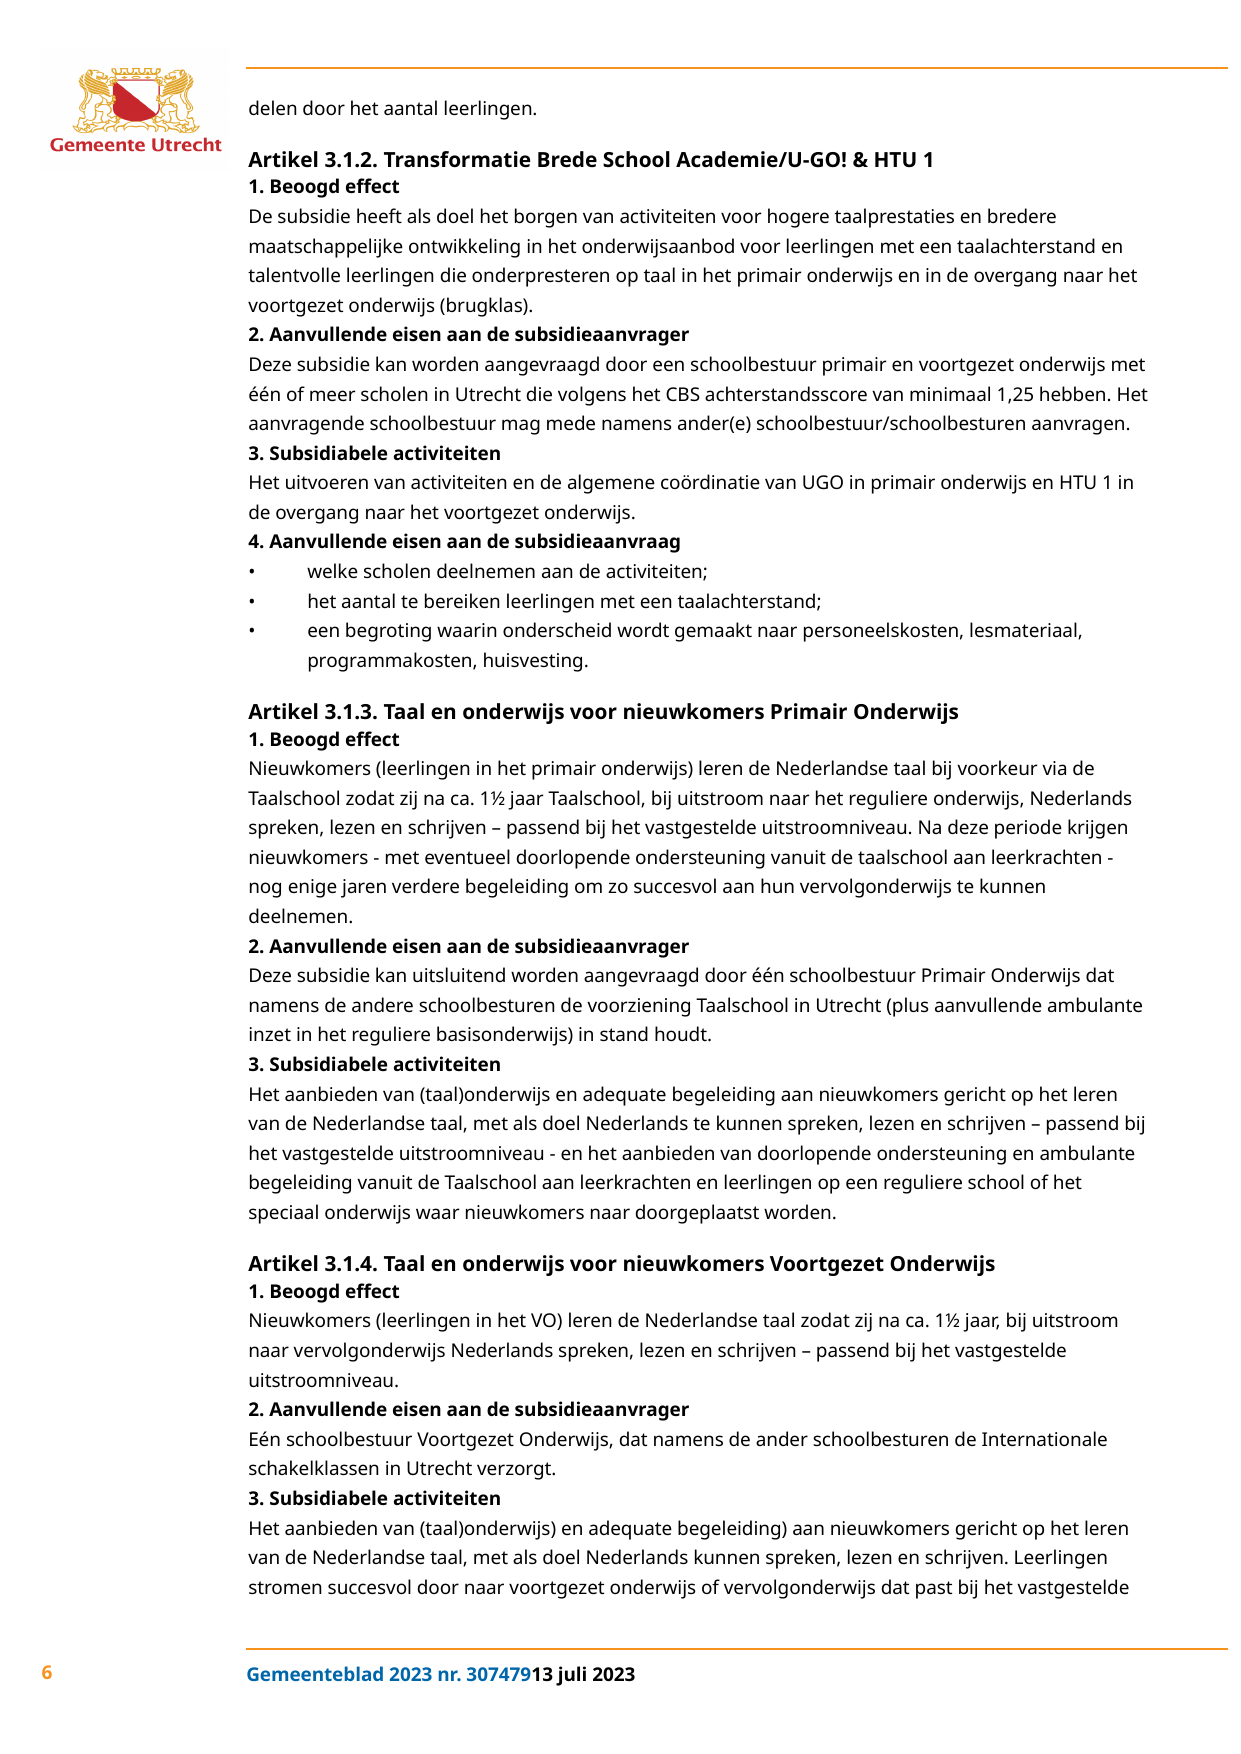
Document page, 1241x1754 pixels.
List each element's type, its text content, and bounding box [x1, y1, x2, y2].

text 2. Aanvullende eisen aan de subsidieaanvrager [248, 322, 1152, 347]
text 1. Beoogd effect [248, 174, 1152, 199]
text Deze subsidie kan uitsluitend worden aangevraagd door één schoolbestuur Primair Onderwijs dat namens de andere schoolbesturen de voorziening Taalschool in Utrecht (plus aanvullende ambulante inzet in het reguliere basisonderwijs) in stand houdt. [248, 962, 1152, 1047]
text Eén schoolbestuur Voortgezet Onderwijs, dat namens de ander schoolbesturen de Internationale schakelklassen in Utrecht verzorgt. [248, 1426, 1152, 1481]
text 1. Beoogd effect [248, 726, 1152, 752]
list welke scholen deelnemen aan de activiteiten; [248, 558, 1152, 584]
text Nieuwkomers (leerlingen in het primair onderwijs) leren de Nederlandse taal bij voorkeur via de Taalschool zodat zij na ca. 1½ jaar Taalschool, bij uitstroom naar het reguliere onderwijs, Nederlands spreken, lezen en schrijven – passend bij het vastgestelde uitstroomniveau. Na deze periode krijgen nieuwkomers - met eventueel doorlopende ondersteuning vanuit de taalschool aan leerkrachten - nog enige jaren verdere begeleiding om zo succesvol aan hun vervolgonderwijs te kunnen deelnemen. [248, 755, 1152, 929]
text De subsidie heeft als doel het borgen van activiteiten voor hogere taalprestaties en bredere maatschappelijke ontwikkeling in het onderwijsaanbod voor leerlingen met een taalachterstand en talentvolle leerlingen die onderpresteren op taal in het primair onderwijs en in de overgang naar het voortgezet onderwijs (brugklas). [248, 203, 1152, 318]
list het aantal te bereiken leerlingen met een taalachterstand; [248, 588, 1152, 613]
picture [41, 47, 231, 172]
text Het aanbieden van (taal)onderwijs en adequate begeleiding aan nieuwkomers gericht op het leren van de Nederlandse taal, met als doel Nederlands te kunnen spreken, lezen en schrijven – passend bij het vastgestelde uitstroomniveau - en het aanbieden van doorlopende ondersteuning en ambulante begeleiding vanuit de Taalschool aan leerkrachten en leerlingen op een reguliere school of het speciaal onderwijs waar nieuwkomers naar doorgeplaatst worden. [248, 1081, 1152, 1225]
text Nieuwkomers (leerlingen in het VO) leren de Nederlandse taal zodat zij na ca. 1½ jaar, bij uitstroom naar vervolgonderwijs Nederlands spreken, lezen en schrijven – passend bij het vastgestelde uitstroomniveau. [248, 1308, 1152, 1392]
text 4. Aanvullende eisen aan de subsidieaanvraag [248, 529, 1152, 554]
text 1. Beoogd effect [248, 1278, 1152, 1304]
list een begroting waarin onderscheid wordt gemaakt naar personeelskosten, lesmateriaal, programmakosten, huisvesting. [248, 617, 1152, 673]
text Artikel 3.1.4. Taal en onderwijs voor nieuwkomers Voortgezet Onderwijs [248, 1249, 1152, 1278]
text 3. Subsidiabele activiteiten [248, 440, 1152, 466]
text 2. Aanvullende eisen aan de subsidieaanvrager [248, 933, 1152, 959]
text 2. Aanvullende eisen aan de subsidieaanvrager [248, 1396, 1152, 1422]
text Deze subsidie kan worden aangevraagd door een schoolbestuur primair en voortgezet onderwijs met één of meer scholen in Utrecht die volgens het CBS achterstandsscore van minimaal 1,25 hebben. Het aanvragende schoolbestuur mag mede namens ander(e) schoolbestuur/schoolbesturen aanvragen. [248, 351, 1152, 436]
text 3. Subsidiabele activiteiten [248, 1485, 1152, 1511]
text Het uitvoeren van activiteiten en de algemene coördinatie van UGO in primair onderwijs en HTU 1 in de overgang naar het voortgezet onderwijs. [248, 469, 1152, 525]
text Het aanbieden van (taal)onderwijs) en adequate begeleiding) aan nieuwkomers gericht op het leren van de Nederlandse taal, met als doel Nederlands kunnen spreken, lezen en schrijven. Leerlingen stromen succesvol door naar voortgezet onderwijs of vervolgonderwijs dat past bij het vastgestelde [248, 1515, 1152, 1599]
text Artikel 3.1.3. Taal en onderwijs voor nieuwkomers Primair Onderwijs [248, 697, 1152, 726]
text 3. Subsidiabele activiteiten [248, 1051, 1152, 1077]
text Artikel 3.1.2. Transformatie Brede School Academie/U-GO! & HTU 1 [248, 145, 1152, 174]
text delen door het aantal leerlingen. [248, 95, 1152, 121]
